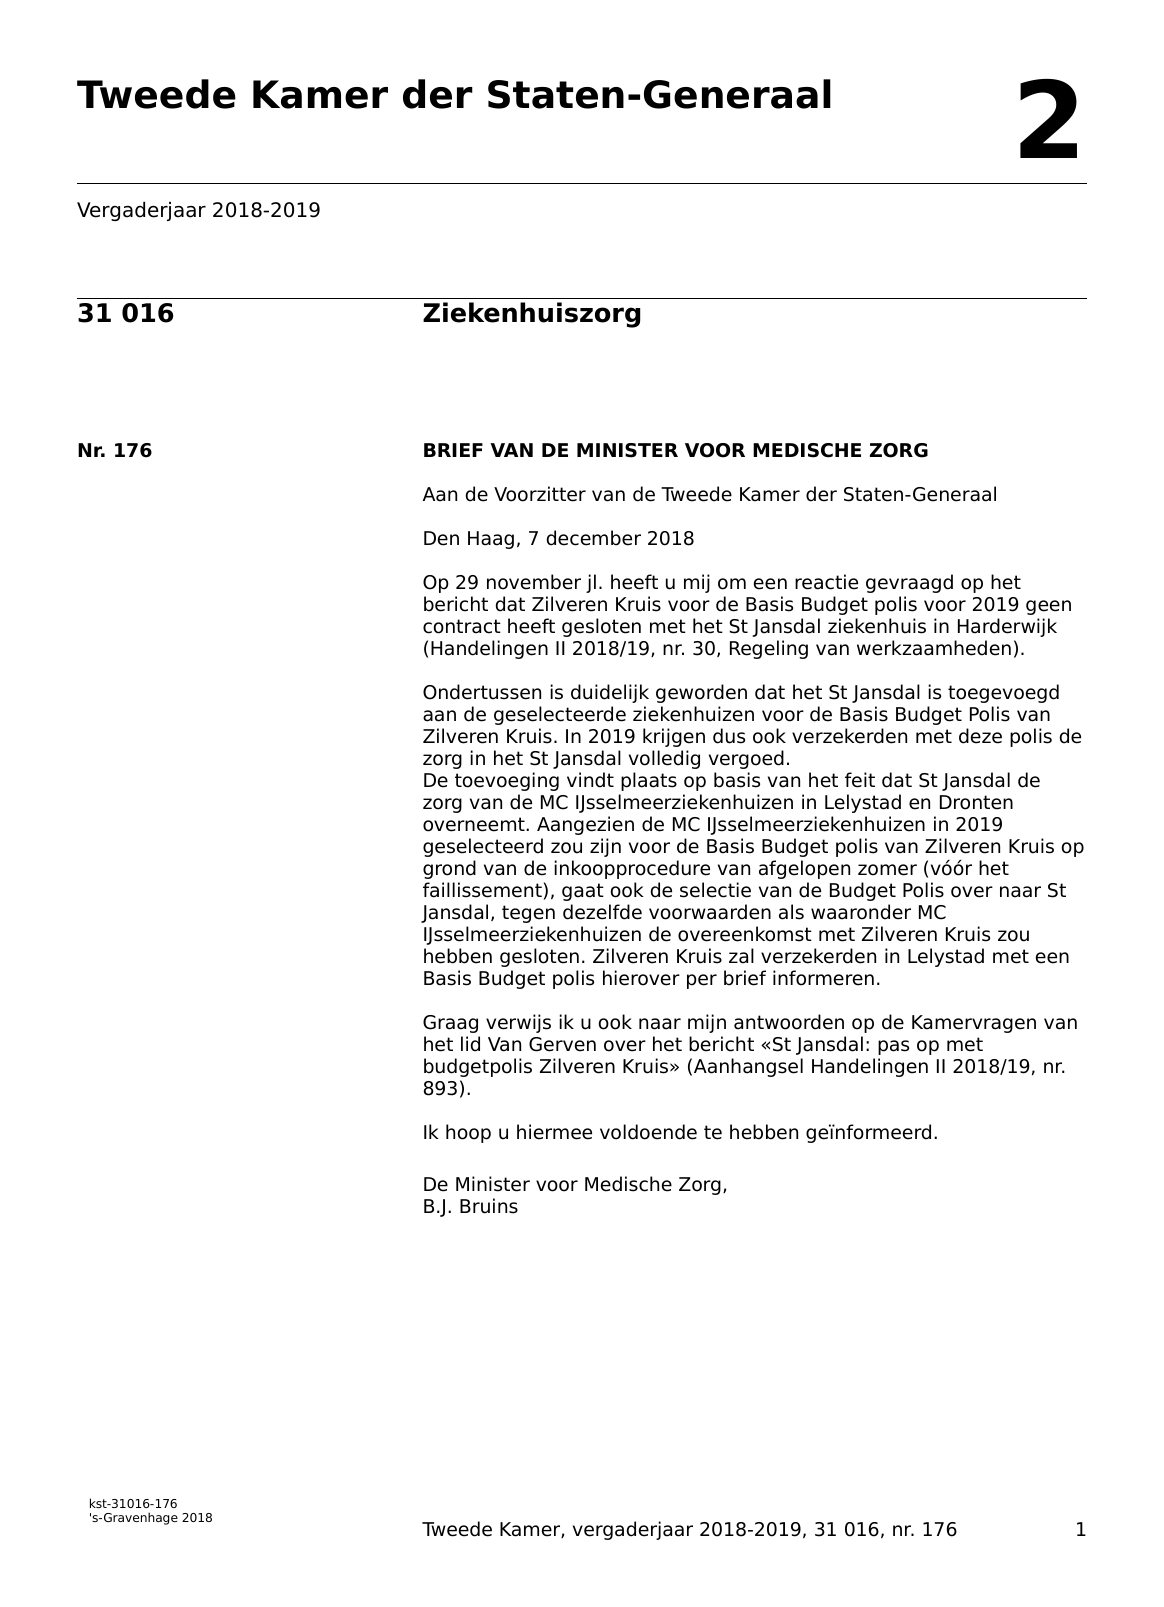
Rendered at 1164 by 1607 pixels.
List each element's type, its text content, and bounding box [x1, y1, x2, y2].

text Graag verwijs ik u ook naar mijn antwoorden op de Kamervragen van het lid Van Gerven over het bericht «St Jansdal: pas op met budgetpolis Zilveren Kruis» (Aanhangsel Handelingen II 2018/19, nr. 893). [422, 1012, 1087, 1100]
subtitle 31 016 Ziekenhuiszorg [77, 299, 1087, 329]
table_header Tweede Kamer der Staten-Generaal [77, 59, 886, 183]
text Ondertussen is duidelijk geworden dat het St Jansdal is toegevoegd aan de geselecteerde ziekenhuizen voor de Basis Budget Polis van Zilveren Kruis. In 2019 krijgen dus ook verzekerden met deze polis de zorg in het St Jansdal volledig vergoed. [422, 682, 1087, 770]
text Op 29 november jl. heeft u mij om een reactie gevraagd op het bericht dat Zilveren Kruis voor de Basis Budget polis voor 2019 geen contract heeft gesloten met het St Jansdal ziekenhuis in Harderwijk (Handelingen II 2018/19, nr. 30, Regeling van werkzaamheden). [422, 572, 1087, 660]
text Den Haag, 7 december 2018 [422, 528, 1087, 550]
text Ik hoop u hiermee voldoende te hebben geïnformeerd. [422, 1122, 1087, 1144]
text 's-Gravenhage 2018 [88, 1511, 323, 1525]
text De toevoeging vindt plaats op basis van het feit dat St Jansdal de zorg van de MC IJsselmeerziekenhuizen in Lelystad en Dronten overneemt. Aangezien de MC IJsselmeerziekenhuizen in 2019 geselecteerd zou zijn voor de Basis Budget polis van Zilveren Kruis op grond van de inkoopprocedure van afgelopen zomer (vóór het faillissement), gaat ook de selectie van de Budget Polis over naar St Jansdal, tegen dezelfde voorwaarden als waaronder MC IJsselmeerziekenhuizen de overeenkomst met Zilveren Kruis zou hebben gesloten. Zilveren Kruis zal verzekerden in Lelystad met een Basis Budget polis hierover per brief informeren. [422, 770, 1087, 990]
text kst-31016-176 [88, 1497, 323, 1511]
table_cell Vergaderjaar 2018-2019 [77, 184, 1087, 298]
table_header 2 [886, 59, 1087, 183]
text De Minister voor Medische Zorg, B.J. Bruins [422, 1174, 1087, 1218]
text Aan de Voorzitter van de Tweede Kamer der Staten-Generaal [422, 484, 1087, 506]
subtitle Nr. 176 BRIEF VAN DE MINISTER VOOR MEDISCHE ZORG [77, 440, 1087, 462]
